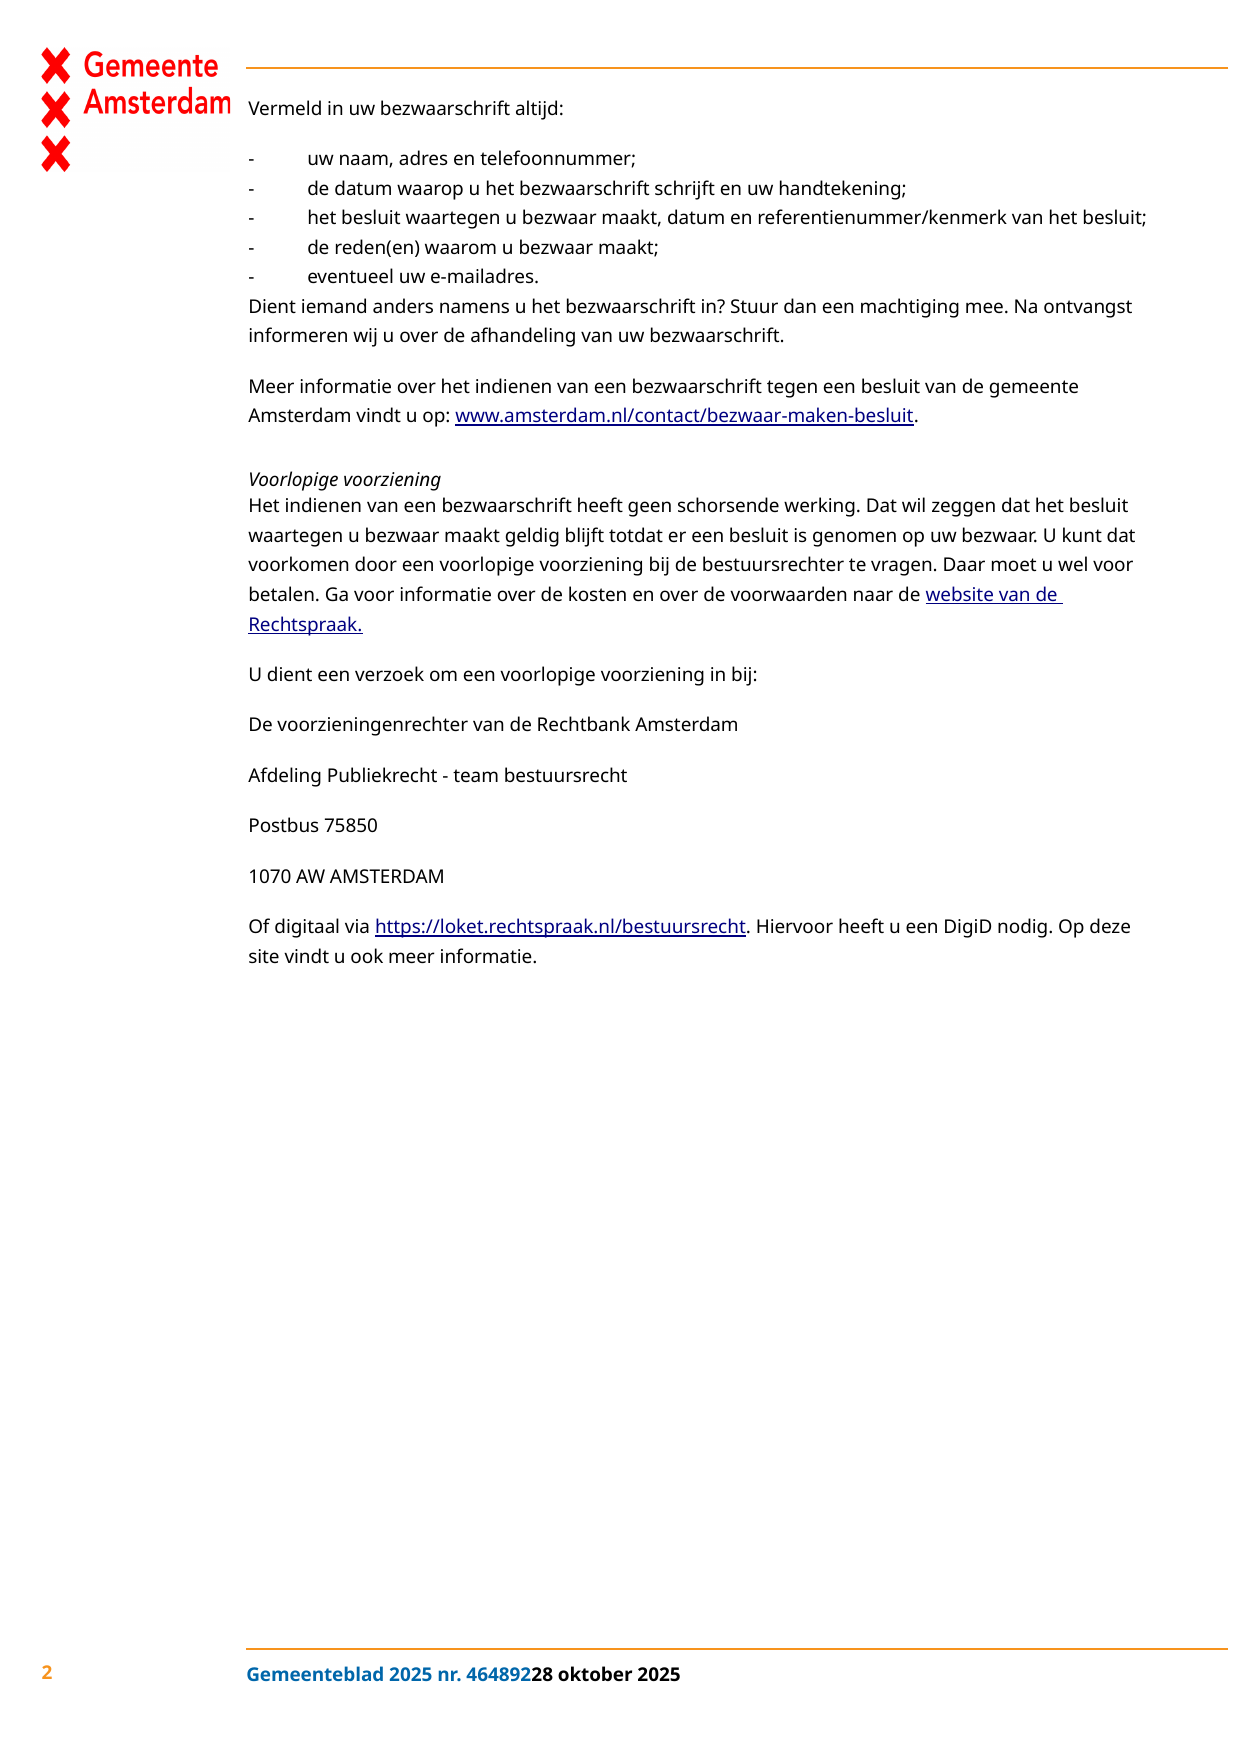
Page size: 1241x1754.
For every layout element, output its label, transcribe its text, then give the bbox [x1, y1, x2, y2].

picture [41, 47, 231, 172]
text De voorzieningenrechter van de Rechtbank Amsterdam [248, 712, 1152, 737]
text Postbus 75850 [248, 812, 1152, 838]
text 1070 AW AMSTERDAM [248, 863, 1152, 888]
list de datum waarop u het bezwaarschrift schrijft en uw handtekening; [248, 175, 1152, 201]
text Of digitaal via https://loket.rechtspraak.nl/bestuursrecht. Hiervoor heeft u een DigiD nodig. Op deze site vindt u ook meer informatie. [248, 913, 1152, 968]
list uw naam, adres en telefoonnummer; [248, 145, 1152, 171]
list het besluit waartegen u bezwaar maakt, datum en referentienummer/kenmerk van het besluit; [248, 204, 1152, 230]
text Afdeling Publiekrecht - team bestuursrecht [248, 762, 1152, 788]
text Meer informatie over het indienen van een bezwaarschrift tegen een besluit van de gemeente Amsterdam vindt u op: www.amsterdam.nl/contact/bezwaar-maken-besluit. [248, 373, 1152, 428]
text Dient iemand anders namens u het bezwaarschrift in? Stuur dan een machtiging mee. Na ontvangst informeren wij u over de afhandeling van uw bezwaarschrift. [248, 293, 1152, 348]
text Vermeld in uw bezwaarschrift altijd: [248, 95, 1152, 121]
text Voorlopige voorziening [248, 467, 1152, 492]
list eventueel uw e-mailadres. [248, 263, 1152, 289]
text Het indienen van een bezwaarschrift heeft geen schorsende werking. Dat wil zeggen dat het besluit waartegen u bezwaar maakt geldig blijft totdat er een besluit is genomen op uw bezwaar. U kunt dat voorkomen door een voorlopige voorziening bij de bestuursrechter te vragen. Daar moet u wel voor betalen. Ga voor informatie over de kosten en over de voorwaarden naar de website van de Rechtspraak. [248, 492, 1152, 636]
text U dient een verzoek om een voorlopige voorziening in bij: [248, 661, 1152, 687]
list de reden(en) waarom u bezwaar maakt; [248, 234, 1152, 260]
